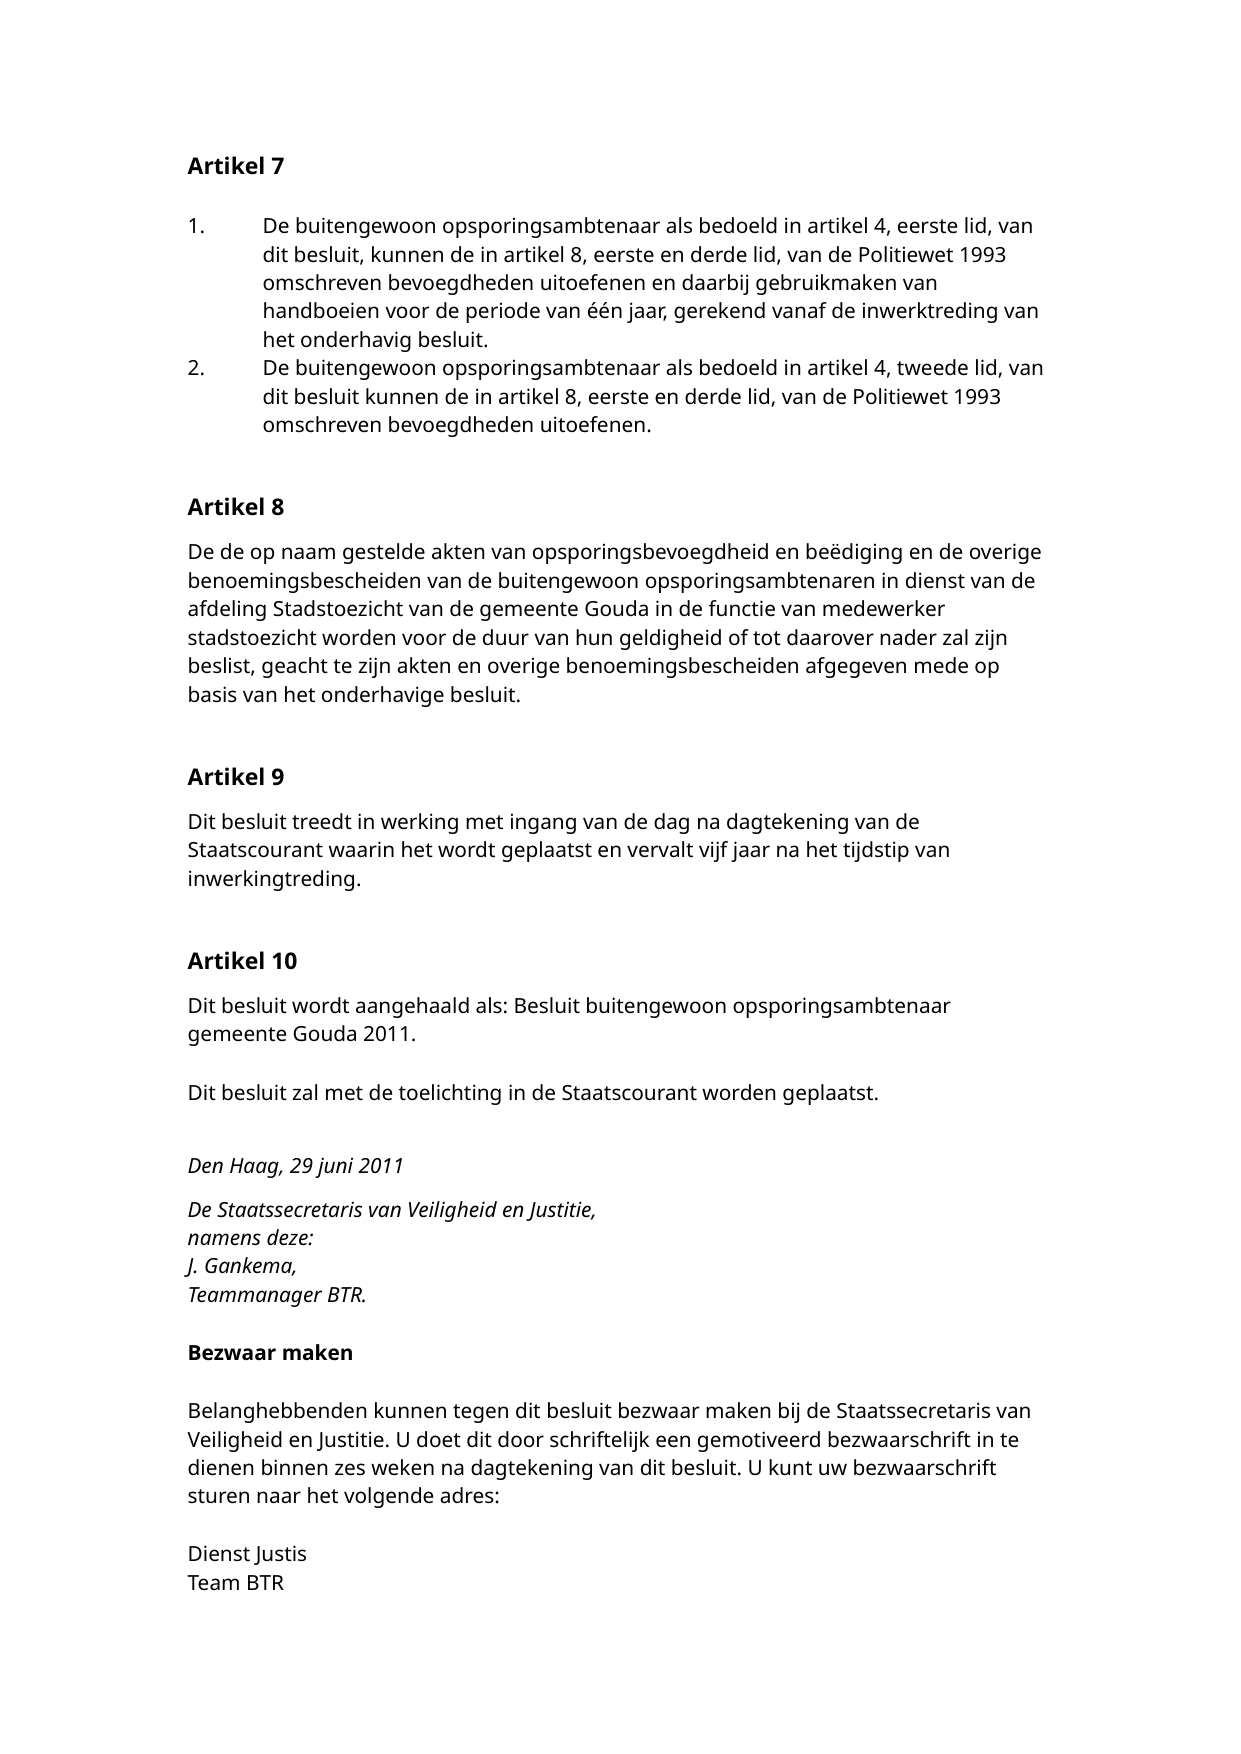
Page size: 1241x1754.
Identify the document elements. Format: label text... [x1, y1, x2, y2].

text Dienst Justis [187, 1539, 1053, 1568]
text De Staatssecretaris van Veiligheid en Justitie, [187, 1195, 1053, 1223]
text De de op naam gestelde akten van opsporingsbevoegdheid en beëdiging en de overige benoemingsbescheiden van de buitengewoon opsporingsambtenaren in dienst van de afdeling Stadstoezicht van de gemeente Gouda in de functie van medewerker stadstoezicht worden voor de duur van hun geldigheid of tot daarover nader zal zijn beslist, geacht te zijn akten en overige benoemingsbescheiden afgegeven mede op basis van het onderhavige besluit. [187, 537, 1053, 708]
text Bezwaar maken [187, 1338, 1053, 1367]
subtitle Artikel 10 [187, 945, 1053, 976]
subtitle Artikel 7 [187, 150, 1053, 181]
text Teammanager BTR. [187, 1280, 1053, 1308]
list De buitengewoon opsporingsambtenaar als bedoeld in artikel 4, tweede lid, van dit besluit kunnen de in artikel 8, eerste en derde lid, van de Politiewet 1993 omschreven bevoegdheden uitoefenen. [187, 353, 1053, 439]
subtitle Artikel 9 [187, 761, 1053, 792]
text Den Haag, 29 juni 2011 [187, 1151, 1053, 1180]
text Dit besluit wordt aangehaald als: Besluit buitengewoon opsporingsambtenaar gemeente Gouda 2011. [187, 991, 1053, 1048]
text J. Gankema, [187, 1252, 1053, 1280]
subtitle Artikel 8 [187, 491, 1053, 522]
text Team BTR [187, 1568, 1053, 1596]
list De buitengewoon opsporingsambtenaar als bedoeld in artikel 4, eerste lid, van dit besluit, kunnen de in artikel 8, eerste en derde lid, van de Politiewet 1993 omschreven bevoegdheden uitoefenen en daarbij gebruikmaken van handboeien voor de periode van één jaar, gerekend vanaf de inwerktreding van het onderhavig besluit. [187, 211, 1053, 353]
text namens deze: [187, 1223, 1053, 1252]
text Dit besluit treedt in werking met ingang van de dag na dagtekening van de Staatscourant waarin het wordt geplaatst en vervalt vijf jaar na het tijdstip van inwerkingtreding. [187, 807, 1053, 892]
text Belanghebbenden kunnen tegen dit besluit bezwaar maken bij de Staatssecretaris van Veiligheid en Justitie. U doet dit door schriftelijk een gemotiveerd bezwaarschrift in te dienen binnen zes weken na dagtekening van dit besluit. U kunt uw bezwaarschrift sturen naar het volgende adres: [187, 1396, 1053, 1510]
text Dit besluit zal met de toelichting in de Staatscourant worden geplaatst. [187, 1078, 1053, 1106]
